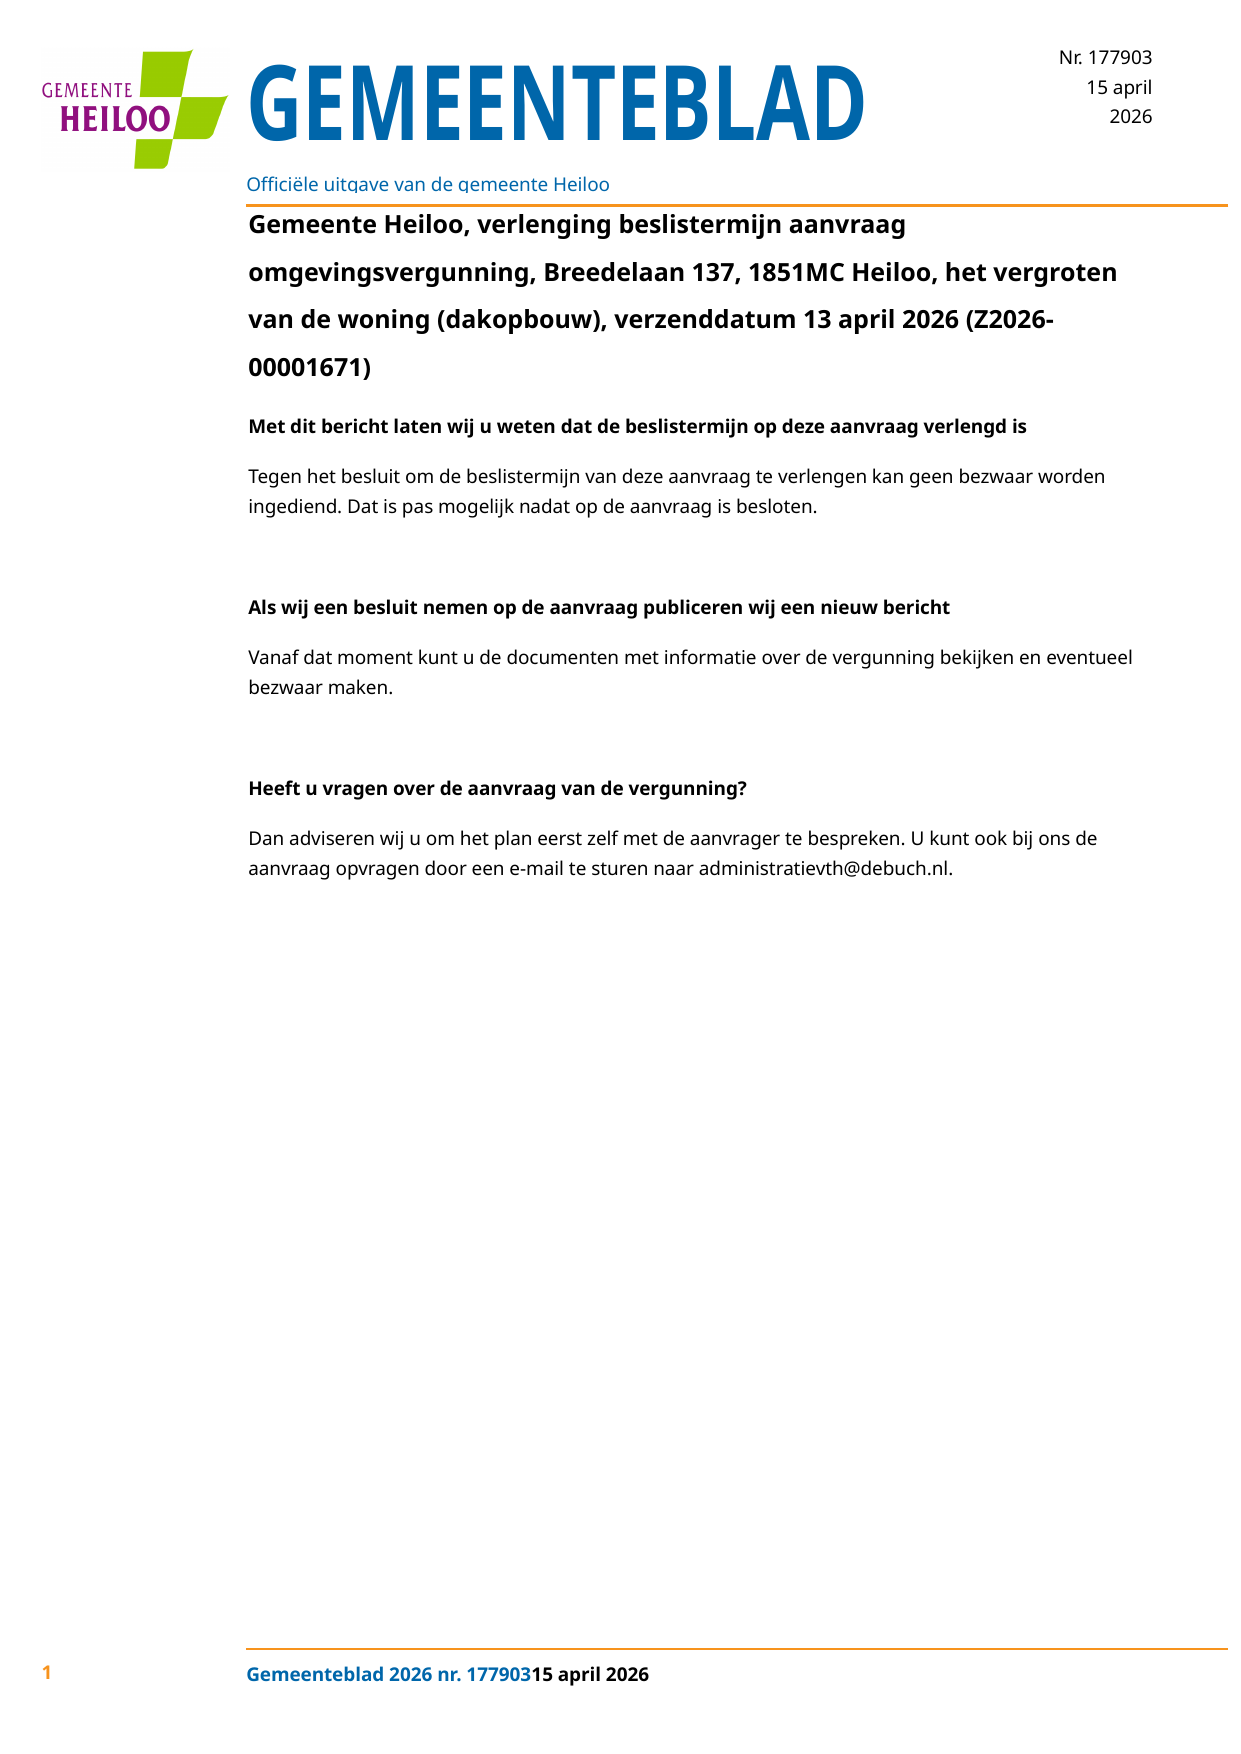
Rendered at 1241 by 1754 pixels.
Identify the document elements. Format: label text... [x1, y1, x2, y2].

text Met dit bericht laten wij u weten dat de beslistermijn op deze aanvraag verlengd is [248, 413, 1152, 439]
text Vanaf dat moment kunt u de documenten met informatie over de vergunning bekijken en eventueel bezwaar maken. [248, 644, 1152, 700]
text Heeft u vragen over de aanvraag van de vergunning? [248, 775, 1152, 801]
picture [41, 47, 231, 172]
text Tegen het besluit om de beslistermijn van deze aanvraag te verlengen kan geen bezwaar worden ingediend. Dat is pas mogelijk nadat op de aanvraag is besloten. [248, 463, 1152, 519]
text Dan adviseren wij u om het plan eerst zelf met de aanvrager te bespreken. U kunt ook bij ons de aanvraag opvragen door een e-mail te sturen naar administratievth@debuch.nl. [248, 825, 1152, 881]
text Gemeente Heiloo, verlenging beslistermijn aanvraag omgevingsvergunning, Breedelaan 137, 1851MC Heiloo, het vergroten van de woning (dakopbouw), verzenddatum 13 april 2026 (Z2026-00001671) [248, 207, 1152, 384]
text Als wij een besluit nemen op de aanvraag publiceren wij een nieuw bericht [248, 594, 1152, 620]
